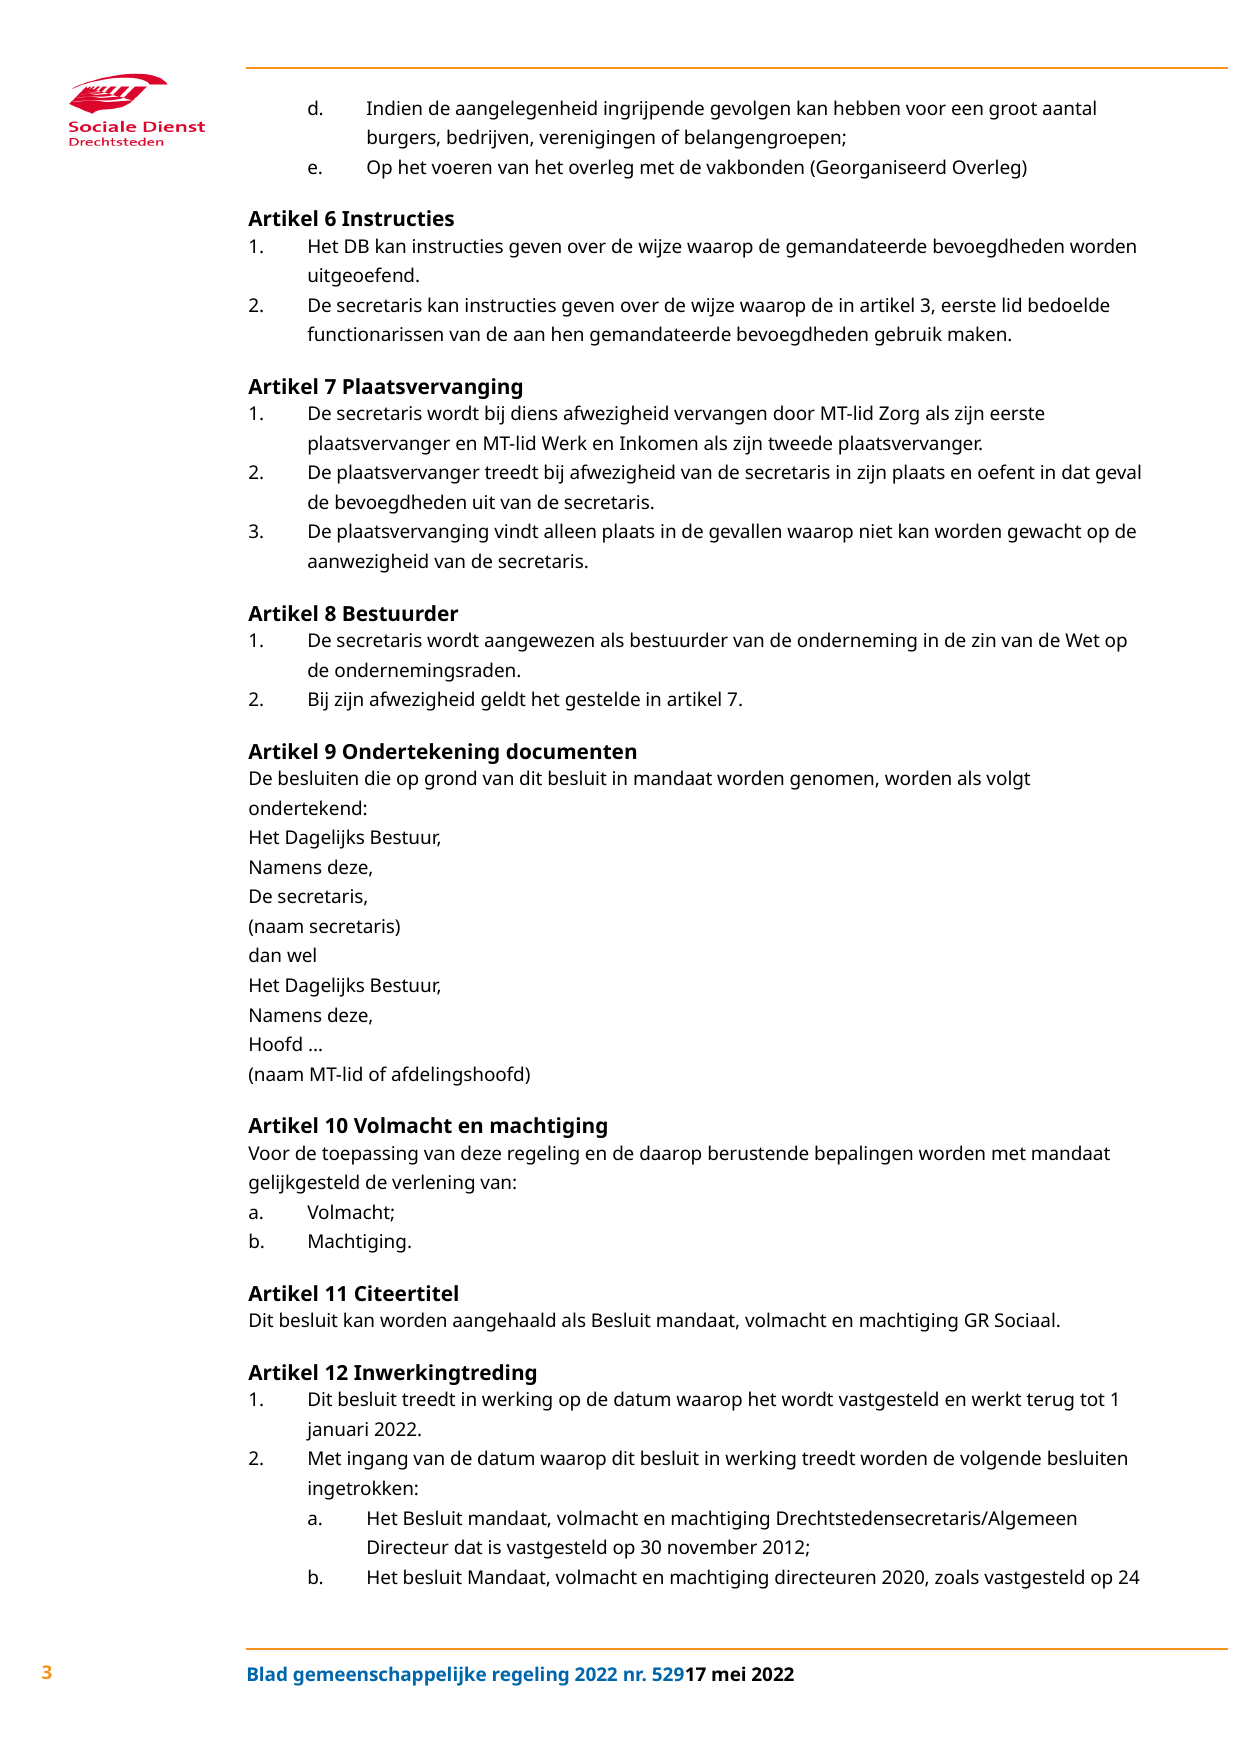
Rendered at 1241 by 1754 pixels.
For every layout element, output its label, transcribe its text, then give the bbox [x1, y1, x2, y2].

text Het Dagelijks Bestuur, [248, 972, 1152, 998]
list De secretaris wordt bij diens afwezigheid vervangen door MT-lid Zorg als zijn eerste plaatsvervanger en MT-lid Werk en Inkomen als zijn tweede plaatsvervanger. [248, 400, 1152, 456]
text Artikel 11 Citeertitel [248, 1279, 1152, 1307]
list Het besluit Mandaat, volmacht en machtiging directeuren 2020, zoals vastgesteld op 24 [307, 1564, 1152, 1589]
text Artikel 7 Plaatsvervanging [248, 372, 1152, 400]
text dan wel [248, 943, 1152, 968]
text Artikel 12 Inwerkingtreding [248, 1358, 1152, 1386]
list Bij zijn afwezigheid geldt het gestelde in artikel 7. [248, 686, 1152, 712]
list Met ingang van de datum waarop dit besluit in werking treedt worden de volgende besluiten ingetrokken: [248, 1446, 1152, 1501]
list Het DB kan instructies geven over de wijze waarop de gemandateerde bevoegdheden worden uitgeoefend. [248, 233, 1152, 288]
list Dit besluit treedt in werking op de datum waarop het wordt vastgesteld en werkt terug tot 1 januari 2022. [248, 1386, 1152, 1442]
text Hoofd … [248, 1031, 1152, 1057]
text (naam secretaris) [248, 913, 1152, 939]
list Machtiging. [248, 1229, 1152, 1254]
text Het Dagelijks Bestuur, [248, 824, 1152, 850]
list De plaatsvervanging vindt alleen plaats in de gevallen waarop niet kan worden gewacht op de aanwezigheid van de secretaris. [248, 519, 1152, 574]
text Artikel 8 Bestuurder [248, 599, 1152, 627]
text (naam MT-lid of afdelingshoofd) [248, 1061, 1152, 1087]
list De secretaris wordt aangewezen als bestuurder van de onderneming in de zin van de Wet op de ondernemingsraden. [248, 627, 1152, 682]
text Artikel 10 Volmacht en machtiging [248, 1111, 1152, 1140]
list De secretaris kan instructies geven over de wijze waarop de in artikel 3, eerste lid bedoelde functionarissen van de aan hen gemandateerde bevoegdheden gebruik maken. [248, 292, 1152, 347]
list De plaatsvervanger treedt bij afwezigheid van de secretaris in zijn plaats en oefent in dat geval de bevoegdheden uit van de secretaris. [248, 459, 1152, 515]
text Namens deze, [248, 1002, 1152, 1028]
picture [41, 47, 231, 172]
text Dit besluit kan worden aangehaald als Besluit mandaat, volmacht en machtiging GR Sociaal. [248, 1307, 1152, 1333]
text De besluiten die op grond van dit besluit in mandaat worden genomen, worden als volgt ondertekend: [248, 765, 1152, 821]
list Indien de aangelegenheid ingrijpende gevolgen kan hebben voor een groot aantal burgers, bedrijven, verenigingen of belangengroepen; [307, 95, 1152, 150]
list Op het voeren van het overleg met de vakbonden (Georganiseerd Overleg) [307, 154, 1152, 180]
list Volmacht; [248, 1199, 1152, 1225]
text Namens deze, [248, 854, 1152, 880]
text Artikel 6 Instructies [248, 204, 1152, 233]
text De secretaris, [248, 883, 1152, 909]
text Artikel 9 Ondertekening documenten [248, 737, 1152, 765]
text Voor de toepassing van deze regeling en de daarop berustende bepalingen worden met mandaat gelijkgesteld de verlening van: [248, 1140, 1152, 1195]
list Het Besluit mandaat, volmacht en machtiging Drechtstedensecretaris/Algemeen Directeur dat is vastgesteld op 30 november 2012; [307, 1505, 1152, 1560]
